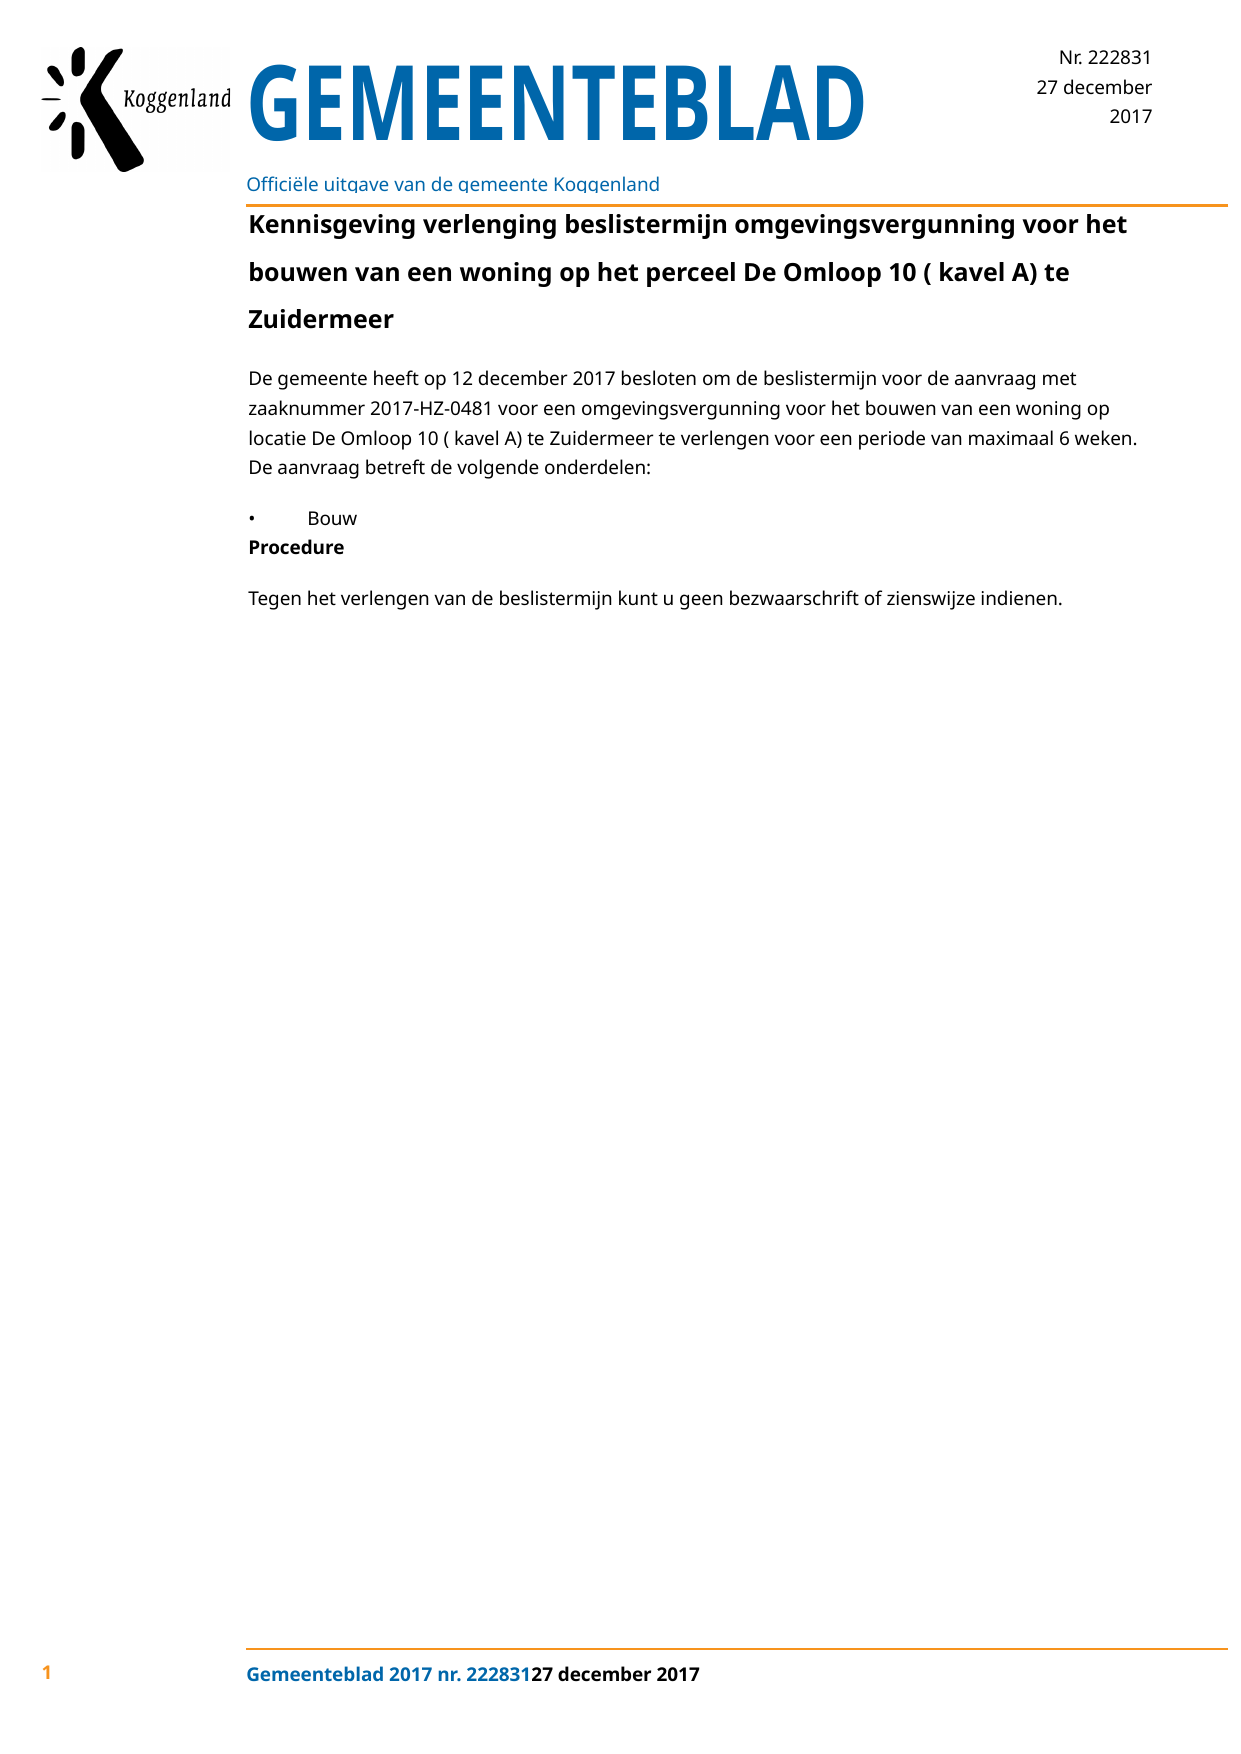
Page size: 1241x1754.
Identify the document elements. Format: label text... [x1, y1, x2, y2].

list Bouw [248, 505, 1152, 530]
text De gemeente heeft op 12 december 2017 besloten om de beslistermijn voor de aanvraag met zaaknummer 2017-HZ-0481 voor een omgevingsvergunning voor het bouwen van een woning op locatie De Omloop 10 ( kavel A) te Zuidermeer te verlengen voor een periode van maximaal 6 weken. De aanvraag betreft de volgende onderdelen: [248, 366, 1152, 480]
text Kennisgeving verlenging beslistermijn omgevingsvergunning voor het bouwen van een woning op het perceel De Omloop 10 ( kavel A) te Zuidermeer [248, 207, 1152, 336]
text Procedure [248, 534, 1152, 560]
text Tegen het verlengen van de beslistermijn kunt u geen bezwaarschrift of zienswijze indienen. [248, 585, 1152, 610]
picture [41, 47, 231, 172]
